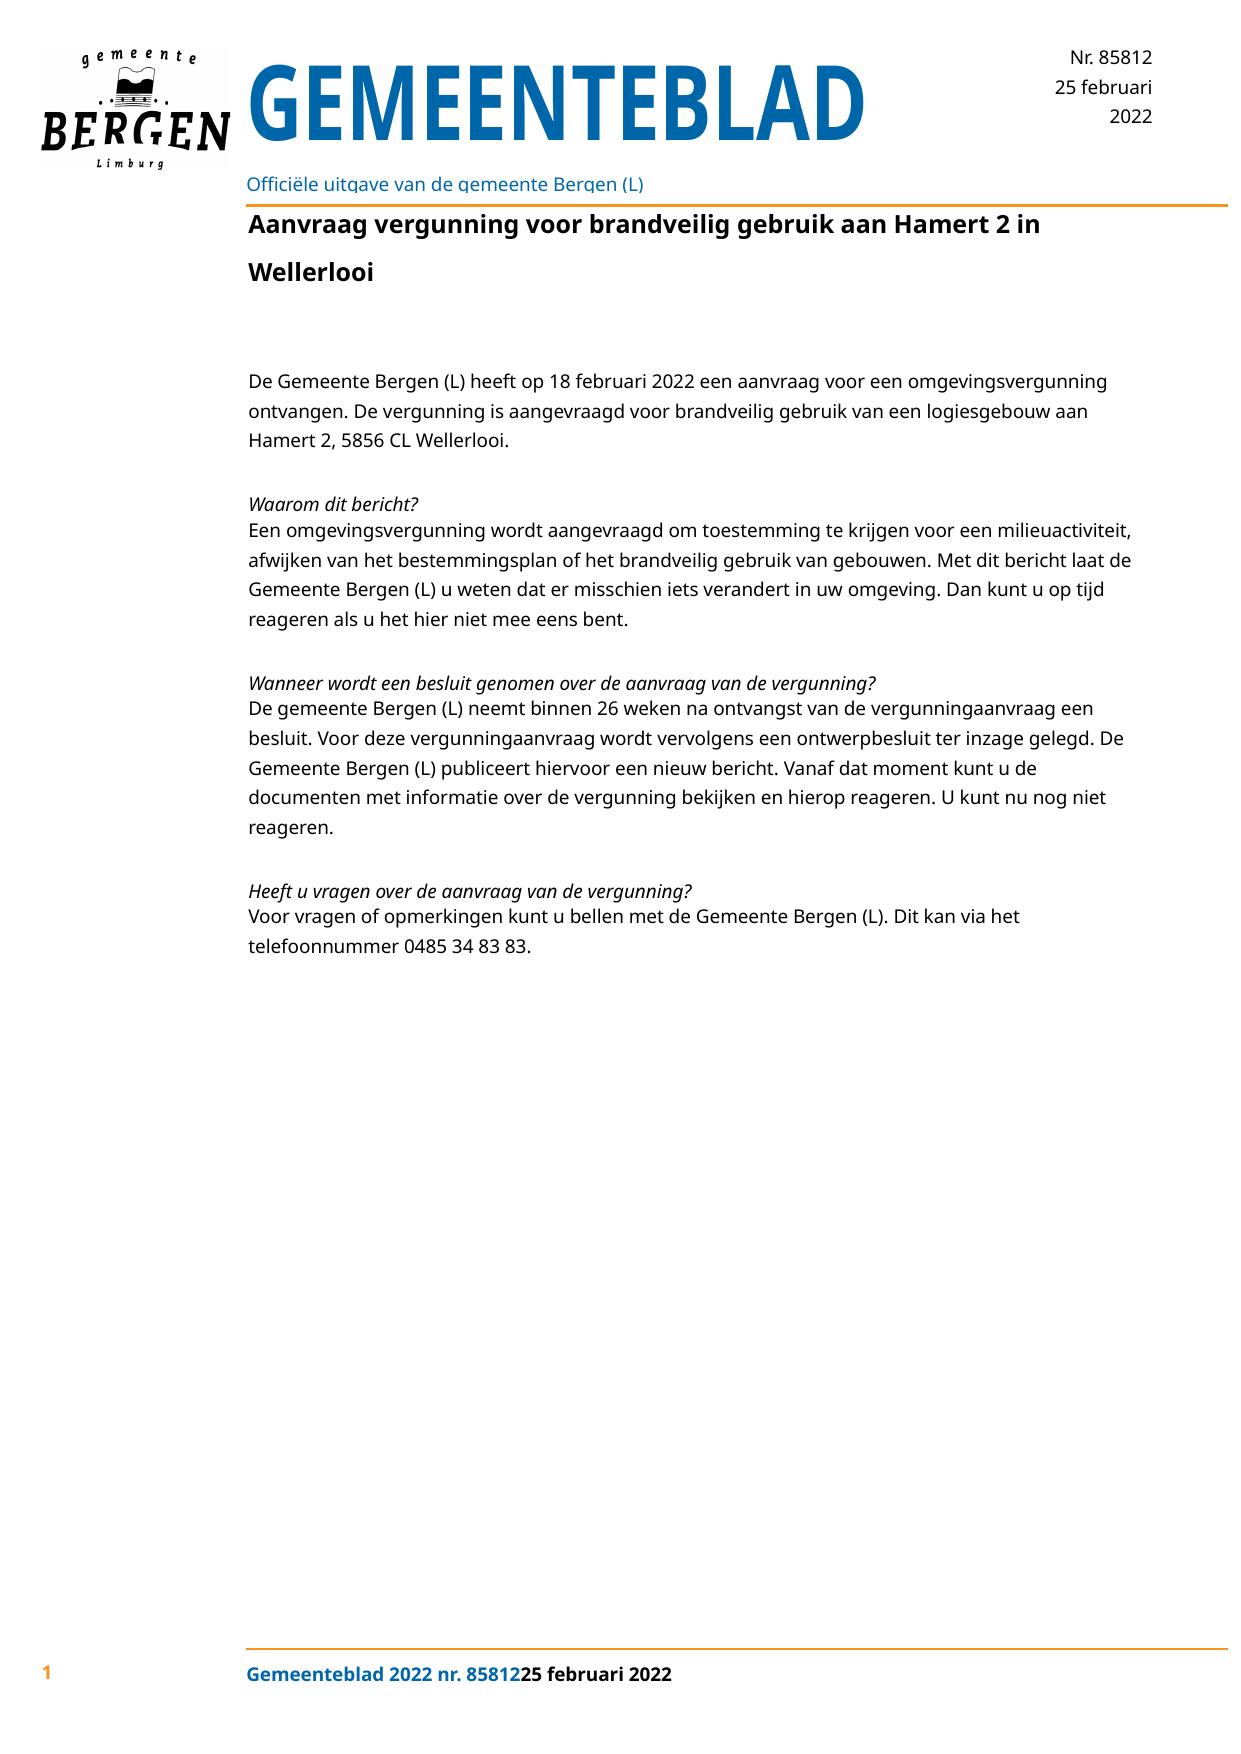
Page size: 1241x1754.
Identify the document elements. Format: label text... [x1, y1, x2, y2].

text De gemeente Bergen (L) neemt binnen 26 weken na ontvangst van de vergunningaanvraag een besluit. Voor deze vergunningaanvraag wordt vervolgens een ontwerpbesluit ter inzage gelegd. De Gemeente Bergen (L) publiceert hiervoor een nieuw bericht. Vanaf dat moment kunt u de documenten met informatie over de vergunning bekijken en hierop reageren. U kunt nu nog niet reageren. [248, 696, 1152, 840]
text Een omgevingsvergunning wordt aangevraagd om toestemming te krijgen voor een milieuactiviteit, afwijken van het bestemmingsplan of het brandveilig gebruik van gebouwen. Met dit bericht laat de Gemeente Bergen (L) u weten dat er misschien iets verandert in uw omgeving. Dan kunt u op tijd reageren als u het hier niet mee eens bent. [248, 517, 1152, 632]
text Waarom dit bericht? [248, 491, 1152, 517]
text Wanneer wordt een besluit genomen over de aanvraag van de vergunning? [248, 670, 1152, 696]
text Heeft u vragen over de aanvraag van de vergunning? [248, 878, 1152, 904]
text De Gemeente Bergen (L) heeft op 18 februari 2022 een aanvraag voor een omgevingsvergunning ontvangen. De vergunning is aangevraagd voor brandveilig gebruik van een logiesgebouw aan Hamert 2, 5856 CL Wellerlooi. [248, 368, 1152, 453]
text Voor vragen of opmerkingen kunt u bellen met de Gemeente Bergen (L). Dit kan via het telefoonnummer 0485 34 83 83. [248, 904, 1152, 959]
picture [41, 47, 231, 172]
text Aanvraag vergunning voor brandveilig gebruik aan Hamert 2 in Wellerlooi [248, 207, 1152, 288]
